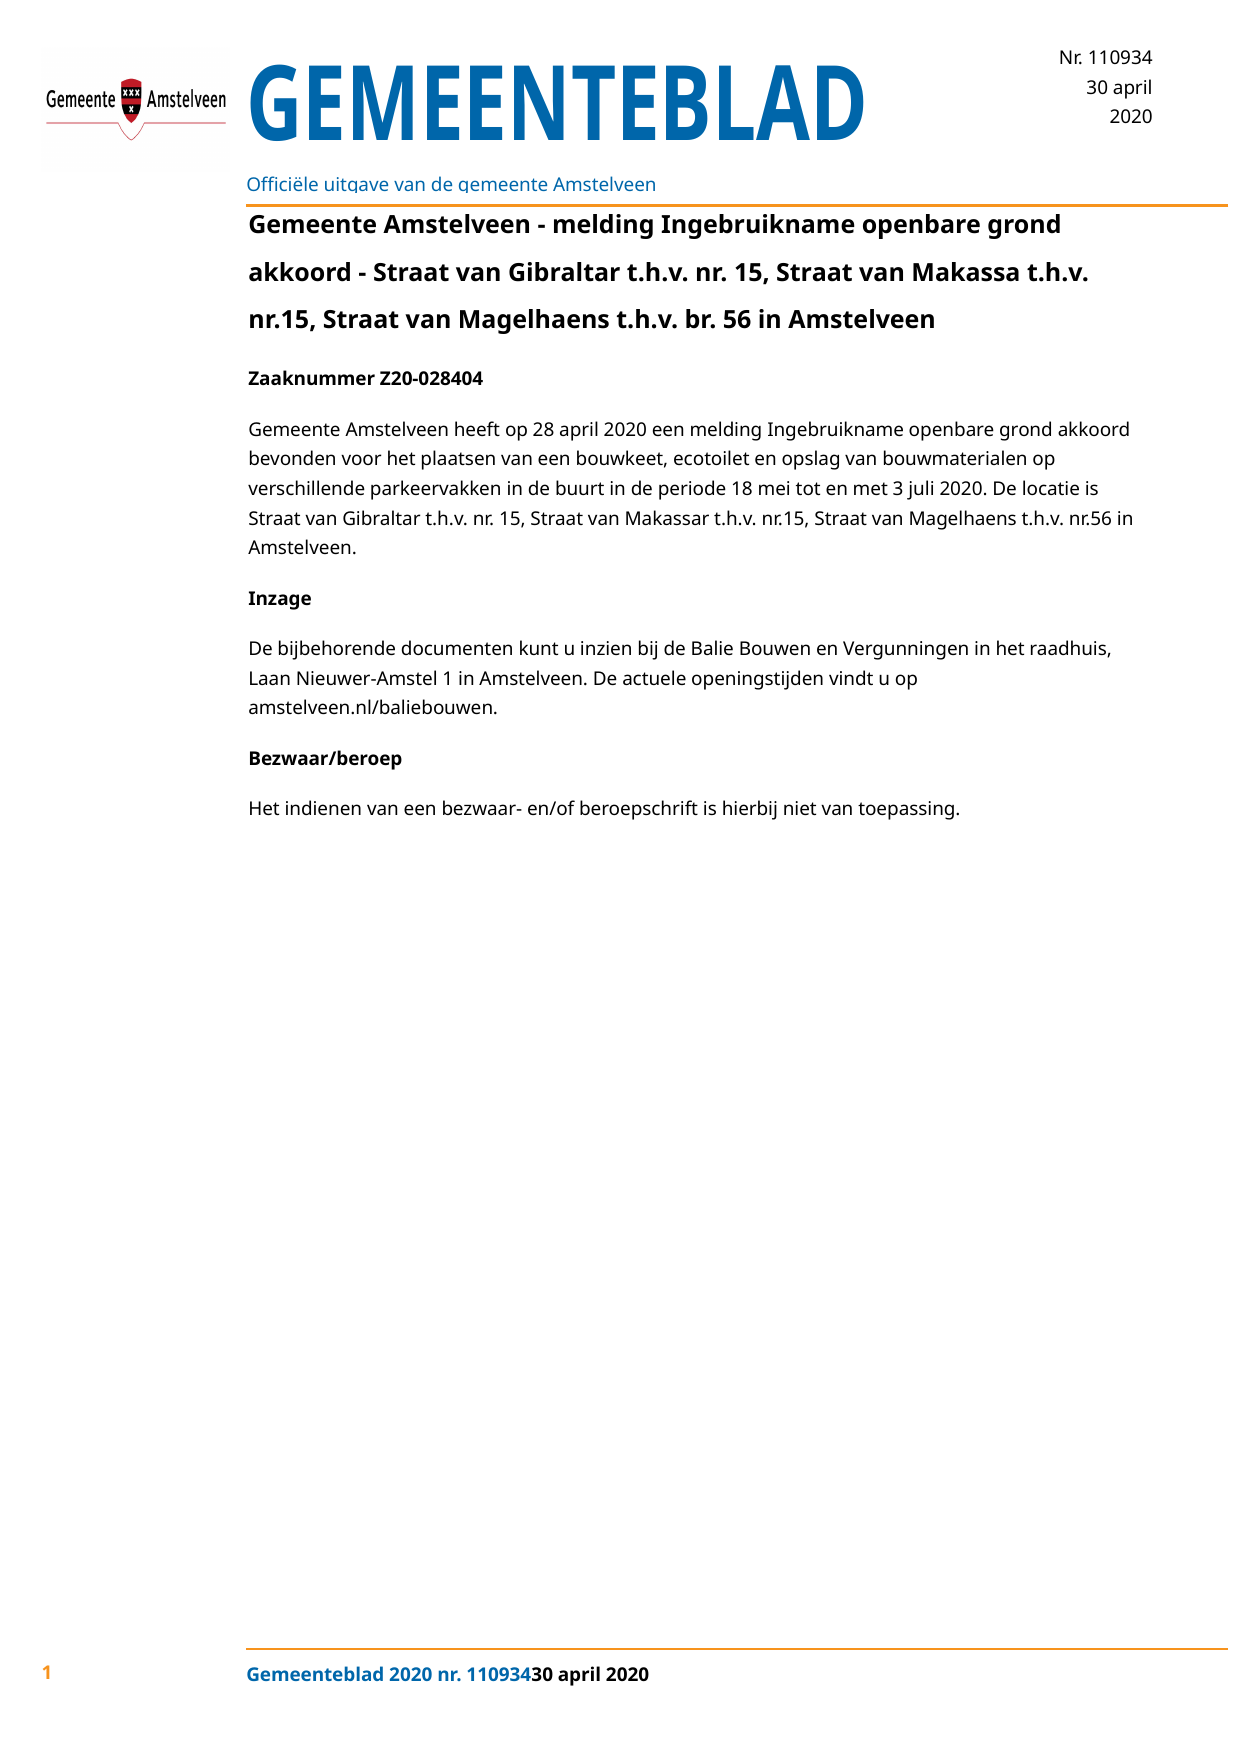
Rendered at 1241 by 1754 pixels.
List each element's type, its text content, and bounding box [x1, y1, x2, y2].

text Inzage [248, 585, 1152, 610]
picture [41, 47, 231, 172]
text Bezwaar/beroep [248, 745, 1152, 770]
text Gemeente Amstelveen heeft op 28 april 2020 een melding Ingebruikname openbare grond akkoord bevonden voor het plaatsen van een bouwkeet, ecotoilet en opslag van bouwmaterialen op verschillende parkeervakken in de buurt in de periode 18 mei tot en met 3 juli 2020. De locatie is Straat van Gibraltar t.h.v. nr. 15, Straat van Makassar t.h.v. nr.15, Straat van Magelhaens t.h.v. nr.56 in Amstelveen. [248, 416, 1152, 560]
text Zaaknummer Z20-028404 [248, 366, 1152, 391]
text Gemeente Amstelveen - melding Ingebruikname openbare grond akkoord - Straat van Gibraltar t.h.v. nr. 15, Straat van Makassa t.h.v. nr.15, Straat van Magelhaens t.h.v. br. 56 in Amstelveen [248, 207, 1152, 336]
text De bijbehorende documenten kunt u inzien bij de Balie Bouwen en Vergunningen in het raadhuis, Laan Nieuwer-Amstel 1 in Amstelveen. De actuele openingstijden vindt u op amstelveen.nl/baliebouwen. [248, 635, 1152, 720]
text Het indienen van een bezwaar- en/of beroepschrift is hierbij niet van toepassing. [248, 795, 1152, 821]
